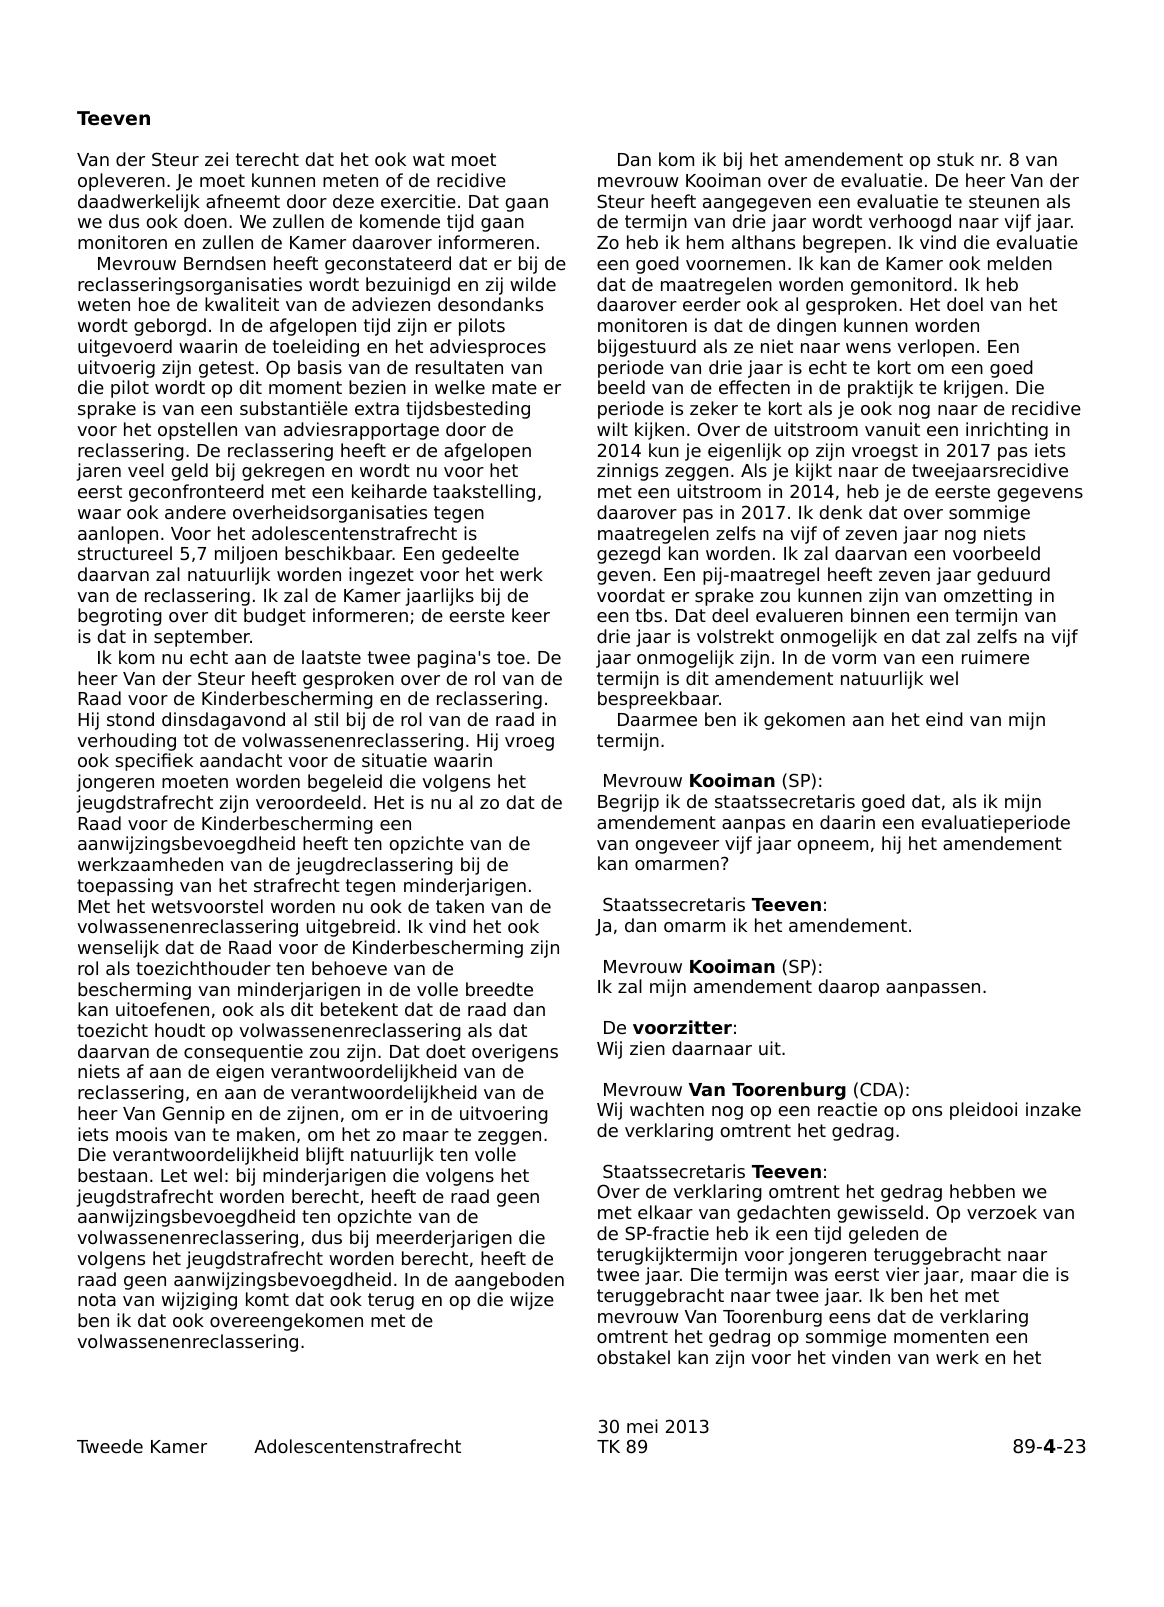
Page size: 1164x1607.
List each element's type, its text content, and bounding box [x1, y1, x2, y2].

text Ik zal mijn amendement daarop aanpassen. [596, 977, 1087, 998]
text Wij wachten nog op een reactie op ons pleidooi inzake de verklaring omtrent het gedrag. [596, 1100, 1087, 1142]
text Mevrouw Kooiman (SP): [596, 771, 1087, 792]
text Staatssecretaris Teeven: [596, 1162, 1087, 1182]
text Mevrouw Kooiman (SP): [596, 956, 1087, 977]
text Ja, dan omarm ik het amendement. [596, 916, 1087, 936]
text Over de verklaring omtrent het gedrag hebben we met elkaar van gedachten gewisseld. Op verzoek van de SP-fractie heb ik een tijd geleden de terugkijktermijn voor jongeren teruggebracht naar twee jaar. Die termijn was eerst vier jaar, maar die is teruggebracht naar twee jaar. Ik ben het met mevrouw Van Toorenburg eens dat de verklaring omtrent het gedrag op sommige momenten een obstakel kan zijn voor het vinden van werk en het [596, 1182, 1087, 1369]
text Dan kom ik bij het amendement op stuk nr. 8 van mevrouw Kooiman over de evaluatie. De heer Van der Steur heeft aangegeven een evaluatie te steunen als de termijn van drie jaar wordt verhoogd naar vijf jaar. Zo heb ik hem althans begrepen. Ik vind die evaluatie een goed voornemen. Ik kan de Kamer ook melden dat de maatregelen worden gemonitord. Ik heb daarover eerder ook al gesproken. Het doel van het monitoren is dat de dingen kunnen worden bijgestuurd als ze niet naar wens verlopen. Een periode van drie jaar is echt te kort om een goed beeld van de effecten in de praktijk te krijgen. Die periode is zeker te kort als je ook nog naar de recidive wilt kijken. Over de uitstroom vanuit een inrichting in 2014 kun je eigenlijk op zijn vroegst in 2017 pas iets zinnigs zeggen. Als je kijkt naar de tweejaarsrecidive met een uitstroom in 2014, heb je de eerste gegevens daarover pas in 2017. Ik denk dat over sommige maatregelen zelfs na vijf of zeven jaar nog niets gezegd kan worden. Ik zal daarvan een voorbeeld geven. Een pij-maatregel heeft zeven jaar geduurd voordat er sprake zou kunnen zijn van omzetting in een tbs. Dat deel evalueren binnen een termijn van drie jaar is volstrekt onmogelijk en dat zal zelfs na vijf jaar onmogelijk zijn. In de vorm van een ruimere termijn is dit amendement natuurlijk wel bespreekbaar. [596, 150, 1087, 710]
text Mevrouw Berndsen heeft geconstateerd dat er bij de reclasseringsorganisaties wordt bezuinigd en zij wilde weten hoe de kwaliteit van de adviezen desondanks wordt geborgd. In de afgelopen tijd zijn er pilots uitgevoerd waarin de toeleiding en het adviesproces uitvoerig zijn getest. Op basis van de resultaten van die pilot wordt op dit moment bezien in welke mate er sprake is van een substantiële extra tijdsbesteding voor het opstellen van adviesrapportage door de reclassering. De reclassering heeft er de afgelopen jaren veel geld bij gekregen en wordt nu voor het eerst geconfronteerd met een keiharde taakstelling, waar ook andere overheidsorganisaties tegen aanlopen. Voor het adolescentenstrafrecht is structureel 5,7 miljoen beschikbaar. Een gedeelte daarvan zal natuurlijk worden ingezet voor het werk van de reclassering. Ik zal de Kamer jaarlijks bij de begroting over dit budget informeren; de eerste keer is dat in september. [77, 254, 567, 648]
text De voorzitter: [596, 1018, 1087, 1039]
text Van der Steur zei terecht dat het ook wat moet opleveren. Je moet kunnen meten of de recidive daadwerkelijk afneemt door deze exercitie. Dat gaan we dus ook doen. We zullen de komende tijd gaan monitoren en zullen de Kamer daarover informeren. [77, 150, 567, 254]
text Begrijp ik de staatssecretaris goed dat, als ik mijn amendement aanpas en daarin een evaluatieperiode van ongeveer vijf jaar opneem, hij het amendement kan omarmen? [596, 792, 1087, 875]
text Mevrouw Van Toorenburg (CDA): [596, 1079, 1087, 1100]
text Wij zien daarnaar uit. [596, 1039, 1087, 1059]
text Staatssecretaris Teeven: [596, 895, 1087, 916]
text Daarmee ben ik gekomen aan het eind van mijn termijn. [596, 710, 1087, 751]
text Ik kom nu echt aan de laatste twee pagina's toe. De heer Van der Steur heeft gesproken over de rol van de Raad voor de Kinderbescherming en de reclassering. Hij stond dinsdagavond al stil bij de rol van de raad in verhouding tot de volwassenenreclassering. Hij vroeg ook specifiek aandacht voor de situatie waarin jongeren moeten worden begeleid die volgens het jeugdstrafrecht zijn veroordeeld. Het is nu al zo dat de Raad voor de Kinderbescherming een aanwijzingsbevoegdheid heeft ten opzichte van de werkzaamheden van de jeugdreclassering bij de toepassing van het strafrecht tegen minderjarigen. Met het wetsvoorstel worden nu ook de taken van de volwassenenreclassering uitgebreid. Ik vind het ook wenselijk dat de Raad voor de Kinderbescherming zijn rol als toezichthouder ten behoeve van de bescherming van minderjarigen in de volle breedte kan uitoefenen, ook als dit betekent dat de raad dan toezicht houdt op volwassenenreclassering als dat daarvan de consequentie zou zijn. Dat doet overigens niets af aan de eigen verantwoordelijkheid van de reclassering, en aan de verantwoordelijkheid van de heer Van Gennip en de zijnen, om er in de uitvoering iets moois van te maken, om het zo maar te zeggen. Die verantwoordelijkheid blijft natuurlijk ten volle bestaan. Let wel: bij minderjarigen die volgens het jeugdstrafrecht worden berecht, heeft de raad geen aanwijzingsbevoegdheid ten opzichte van de volwassenenreclassering, dus bij meerderjarigen die volgens het jeugdstrafrecht worden berecht, heeft de raad geen aanwijzingsbevoegdheid. In de aangeboden nota van wijziging komt dat ook terug en op die wijze ben ik dat ook overeengekomen met de volwassenenreclassering. [77, 648, 567, 1352]
